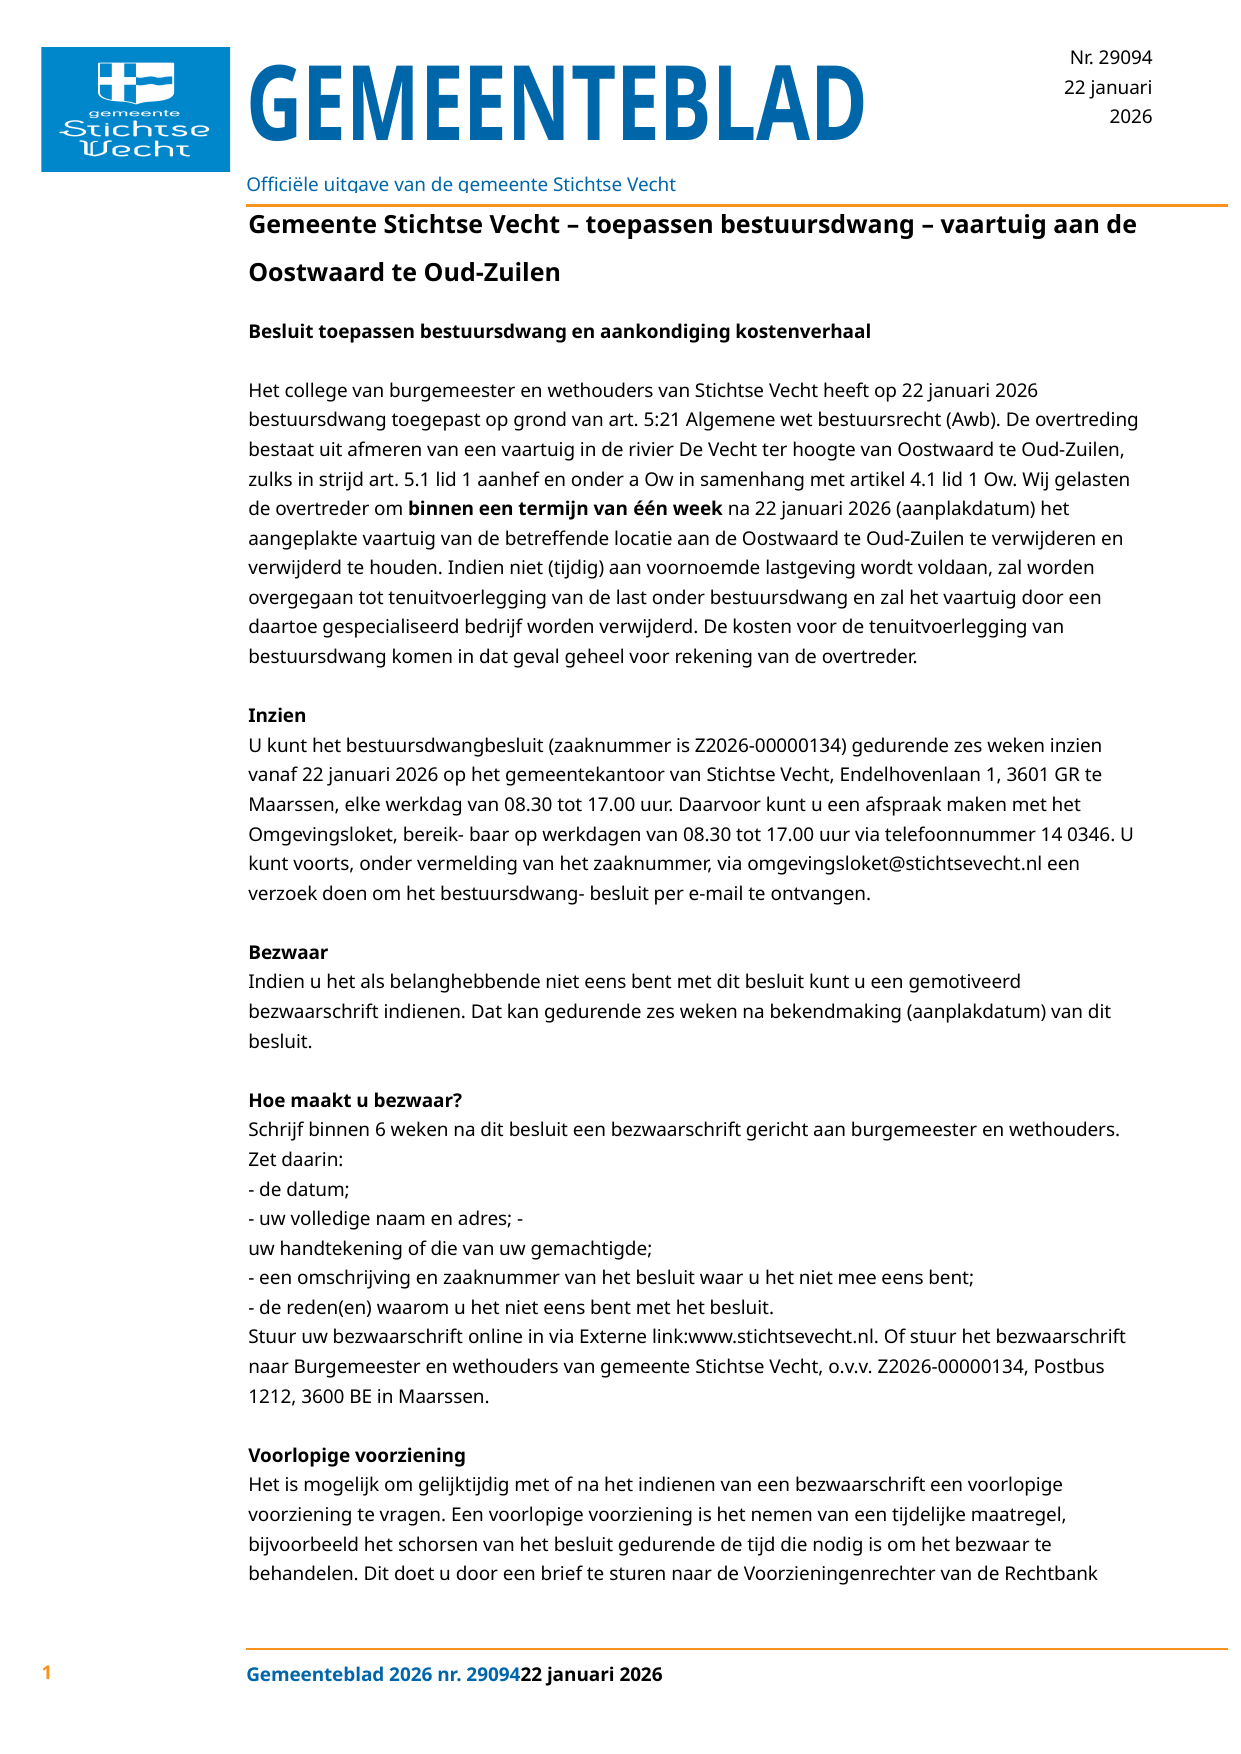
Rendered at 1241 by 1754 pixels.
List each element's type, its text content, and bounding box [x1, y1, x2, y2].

text Gemeente Stichtse Vecht – toepassen bestuursdwang – vaartuig aan de Oostwaard te Oud-Zuilen [248, 207, 1152, 288]
text Schrijf binnen 6 weken na dit besluit een bezwaarschrift gericht aan burgemeester en wethouders. Zet daarin: [248, 1117, 1152, 1172]
text uw handtekening of die van uw gemachtigde; [248, 1235, 1152, 1261]
text Het is mogelijk om gelijktijdig met of na het indienen van een bezwaarschrift een voorlopige voorziening te vragen. Een voorlopige voorziening is het nemen van een tijdelijke maatregel, bijvoorbeeld het schorsen van het besluit gedurende de tijd die nodig is om het bezwaar te behandelen. Dit doet u door een brief te sturen naar de Voorzieningenrechter van de Rechtbank [248, 1472, 1152, 1586]
text - de reden(en) waarom u het niet eens bent met het besluit. [248, 1294, 1152, 1320]
text Inzien [248, 702, 1152, 728]
text U kunt het bestuursdwangbesluit (zaaknummer is Z2026-00000134) gedurende zes weken inzien vanaf 22 januari 2026 op het gemeentekantoor van Stichtse Vecht, Endelhovenlaan 1, 3601 GR te Maarssen, elke werkdag van 08.30 tot 17.00 uur. Daarvoor kunt u een afspraak maken met het Omgevingsloket, bereik- baar op werkdagen van 08.30 tot 17.00 uur via telefoonnummer 14 0346. U kunt voorts, onder vermelding van het zaaknummer, via omgevingsloket@stichtsevecht.nl een verzoek doen om het bestuursdwang- besluit per e-mail te ontvangen. [248, 732, 1152, 906]
text Indien u het als belanghebbende niet eens bent met dit besluit kunt u een gemotiveerd bezwaarschrift indienen. Dat kan gedurende zes weken na bekendmaking (aanplakdatum) van dit besluit. [248, 969, 1152, 1054]
text Bezwaar [248, 939, 1152, 965]
text Hoe maakt u bezwaar? [248, 1087, 1152, 1113]
picture [137, 63, 174, 103]
text Stuur uw bezwaarschrift online in via Externe link:www.stichtsevecht.nl. Of stuur het bezwaarschrift naar Burgemeester en wethouders van gemeente Stichtse Vecht, o.v.v. Z2026-00000134, Postbus 1212, 3600 BE in Maarssen. [248, 1324, 1152, 1409]
text - uw volledige naam en adres; - [248, 1205, 1152, 1231]
text Het college van burgemeester en wethouders van Stichtse Vecht heeft op 22 januari 2026 bestuursdwang toegepast op grond van art. 5:21 Algemene wet bestuursrecht (Awb). De overtreding bestaat uit afmeren van een vaartuig in de rivier De Vecht ter hoogte van Oostwaard te Oud-Zuilen, zulks in strijd art. 5.1 lid 1 aanhef en onder a Ow in samenhang met artikel 4.1 lid 1 Ow. Wij gelasten de overtreder om binnen een termijn van één week na 22 januari 2026 (aanplakdatum) het aangeplakte vaartuig van de betreffende locatie aan de Oostwaard te Oud-Zuilen te verwijderen en verwijderd te houden. Indien niet (tijdig) aan voornoemde lastgeving wordt voldaan, zal worden overgegaan tot tenuitvoerlegging van de last onder bestuursdwang en zal het vaartuig door een daartoe gespecialiseerd bedrijf worden verwijderd. De kosten voor de tenuitvoerlegging van bestuursdwang komen in dat geval geheel voor rekening van de overtreder. [248, 377, 1152, 669]
text - de datum; [248, 1176, 1152, 1202]
picture [99, 63, 135, 101]
text Voorlopige voorziening [248, 1442, 1152, 1468]
text - een omschrijving en zaaknummer van het besluit waar u het niet mee eens bent; [248, 1264, 1152, 1290]
text Besluit toepassen bestuursdwang en aankondiging kostenverhaal [248, 318, 1152, 344]
